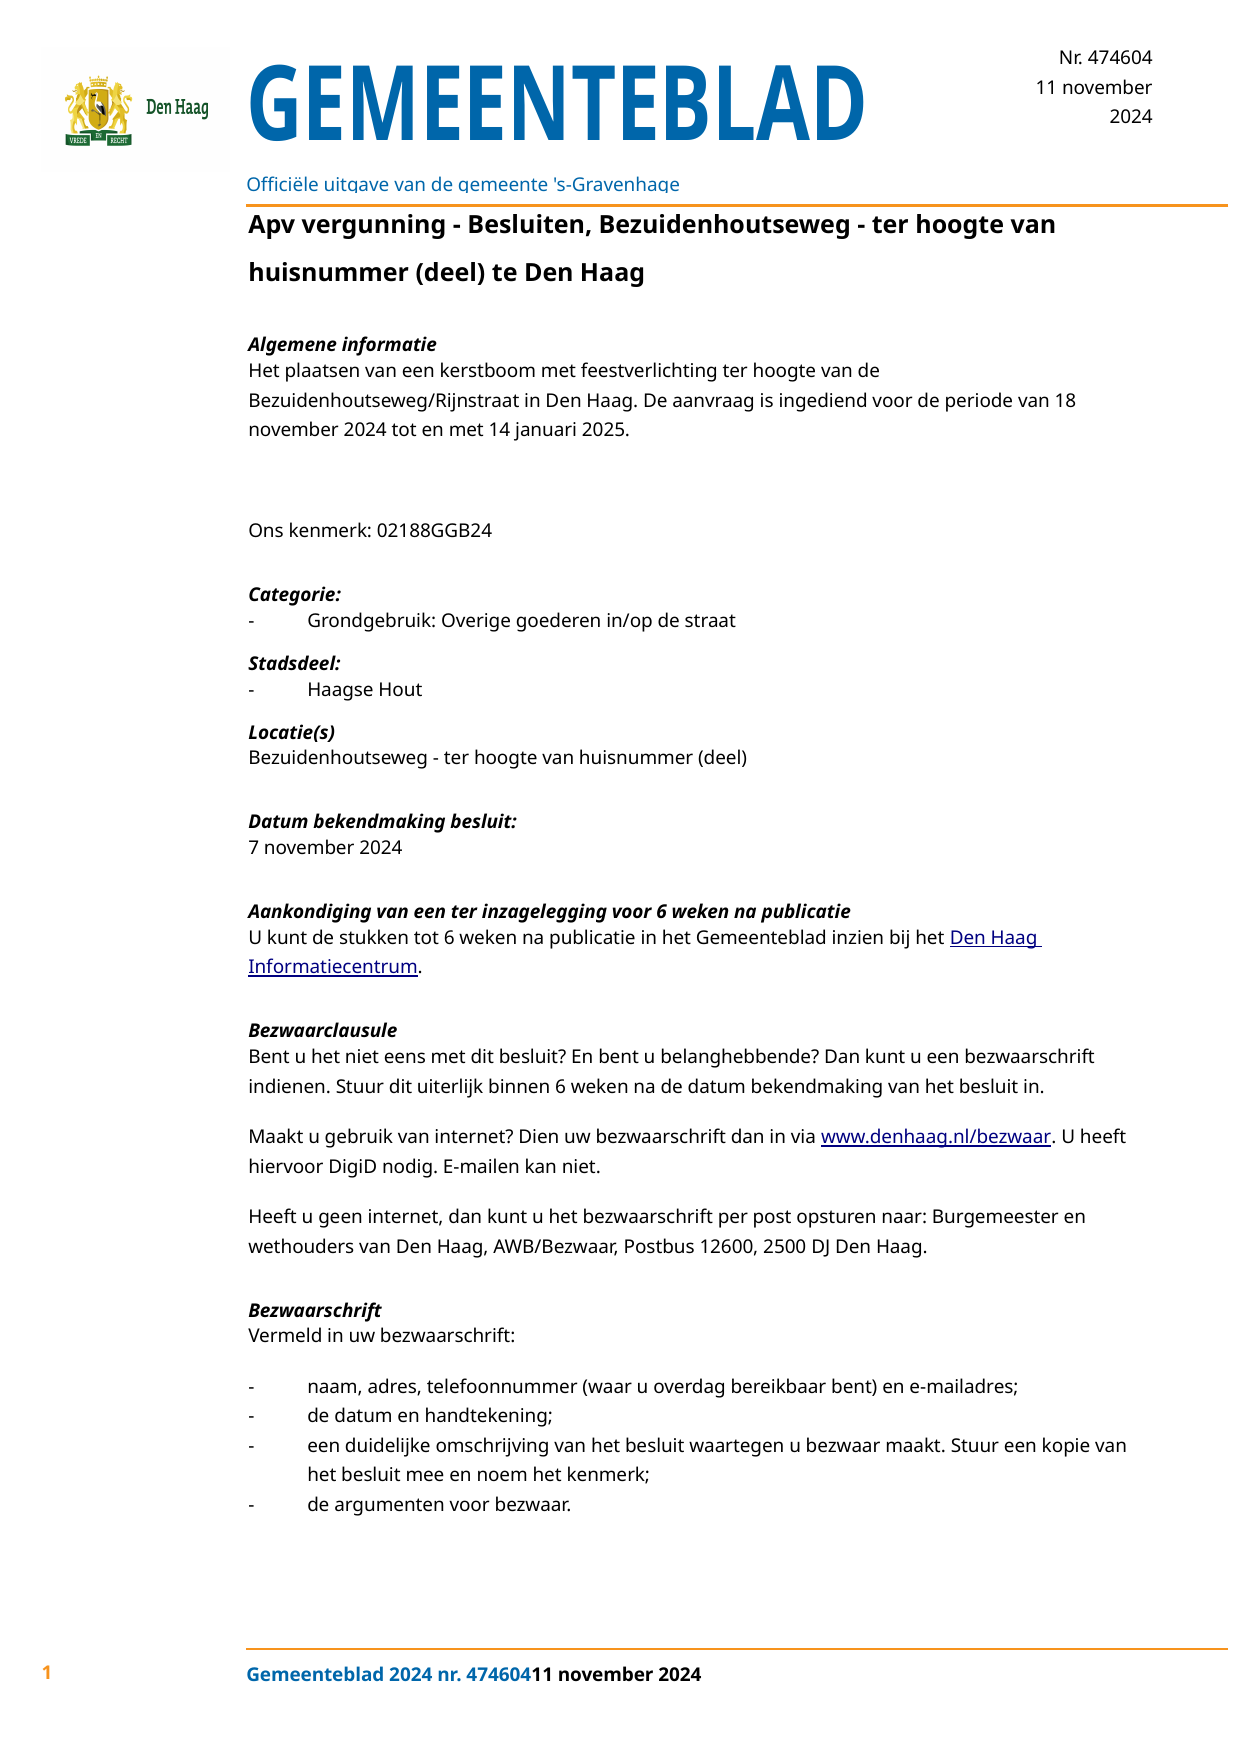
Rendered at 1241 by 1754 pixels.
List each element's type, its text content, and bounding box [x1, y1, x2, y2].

text Apv vergunning - Besluiten, Bezuidenhoutseweg - ter hoogte van huisnummer (deel) te Den Haag [248, 207, 1152, 288]
list Haagse Hout [248, 676, 1152, 701]
text Stadsdeel: [248, 650, 1152, 676]
list Grondgebruik: Overige goederen in/op de straat [248, 607, 1152, 633]
text Het plaatsen van een kerstboom met feestverlichting ter hoogte van de Bezuidenhoutseweg/Rijnstraat in Den Haag. De aanvraag is ingediend voor de periode van 18 november 2024 tot en met 14 januari 2025. [248, 357, 1152, 442]
text Vermeld in uw bezwaarschrift: [248, 1322, 1152, 1348]
list naam, adres, telefoonnummer (waar u overdag bereikbaar bent) en e-mailadres; [248, 1373, 1152, 1399]
text Algemene informatie [248, 331, 1152, 357]
text Categorie: [248, 581, 1152, 607]
text Locatie(s) [248, 719, 1152, 744]
text Heeft u geen internet, dan kunt u het bezwaarschrift per post opsturen naar: Burgemeester en wethouders van Den Haag, AWB/Bezwaar, Postbus 12600, 2500 DJ Den Haag. [248, 1203, 1152, 1258]
text Maakt u gebruik van internet? Dien uw bezwaarschrift dan in via www.denhaag.nl/bezwaar. U heeft hiervoor DigiD nodig. E-mailen kan niet. [248, 1123, 1152, 1178]
text Bent u het niet eens met dit besluit? En bent u belanghebbende? Dan kunt u een bezwaarschrift indienen. Stuur dit uiterlijk binnen 6 weken na de datum bekendmaking van het besluit in. [248, 1043, 1152, 1098]
text Datum bekendmaking besluit: [248, 808, 1152, 834]
text Bezwaarclausule [248, 1017, 1152, 1043]
picture [41, 47, 231, 172]
text 7 november 2024 [248, 834, 1152, 860]
list een duidelijke omschrijving van het besluit waartegen u bezwaar maakt. Stuur een kopie van het besluit mee en noem het kenmerk; [248, 1432, 1152, 1487]
text Bezwaarschrift [248, 1297, 1152, 1322]
text Ons kenmerk: 02188GGB24 [248, 517, 1152, 543]
text U kunt de stukken tot 6 weken na publicatie in het Gemeenteblad inzien bij het Den Haag Informatiecentrum. [248, 924, 1152, 979]
list de datum en handtekening; [248, 1402, 1152, 1428]
list de argumenten voor bezwaar. [248, 1491, 1152, 1517]
text Bezuidenhoutseweg - ter hoogte van huisnummer (deel) [248, 744, 1152, 770]
text Aankondiging van een ter inzagelegging voor 6 weken na publicatie [248, 898, 1152, 924]
